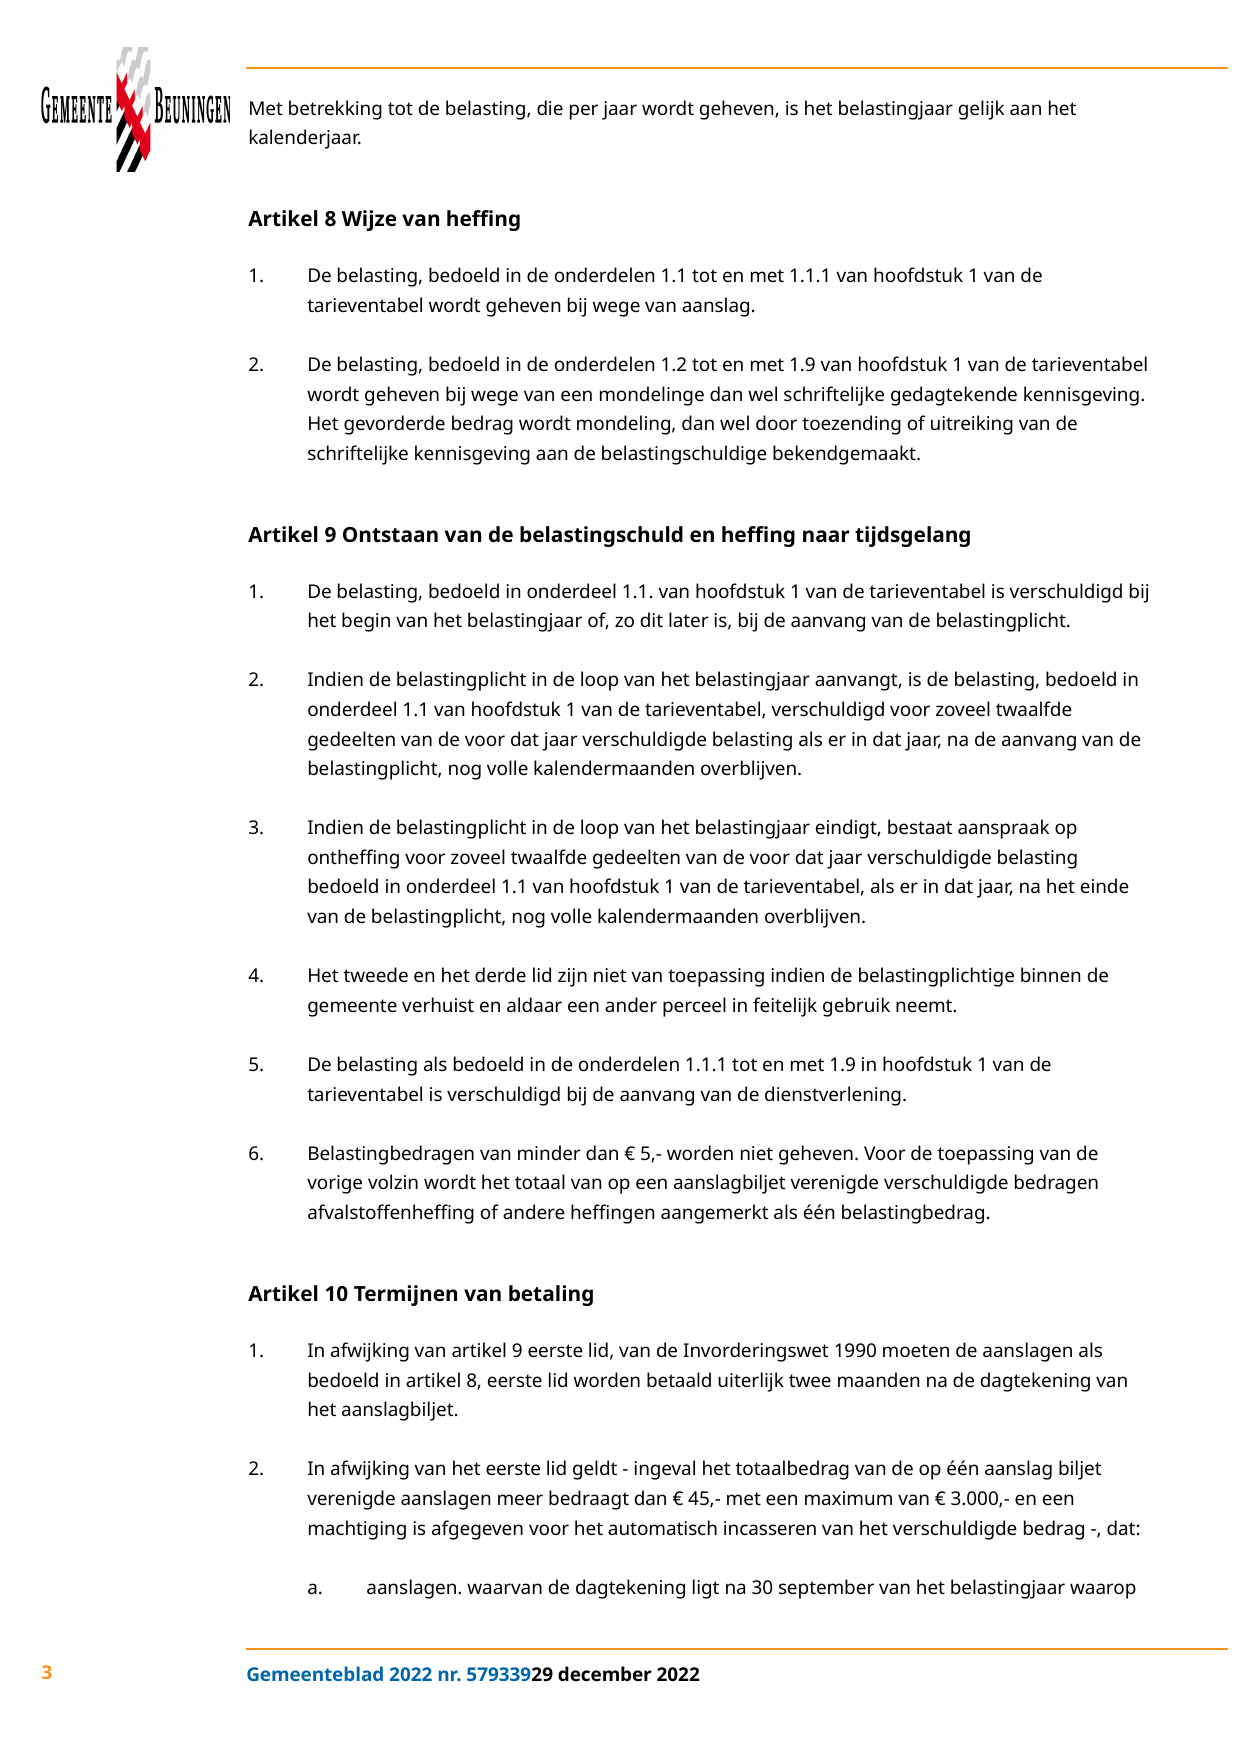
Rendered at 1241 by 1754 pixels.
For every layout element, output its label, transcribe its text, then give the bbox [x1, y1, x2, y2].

list In afwijking van artikel 9 eerste lid, van de Invorderingswet 1990 moeten de aanslagen als bedoeld in artikel 8, eerste lid worden betaald uiterlijk twee maanden na de dagtekening van het aanslagbiljet. [248, 1337, 1152, 1422]
list Belastingbedragen van minder dan € 5,- worden niet geheven. Voor de toepassing van de vorige volzin wordt het totaal van op een aanslagbiljet verenigde verschuldigde bedragen afvalstoffenheffing of andere heffingen aangemerkt als één belastingbedrag. [248, 1140, 1152, 1225]
text Artikel 8 Wijze van heffing [248, 204, 1152, 233]
list Indien de belastingplicht in de loop van het belastingjaar eindigt, bestaat aanspraak op ontheffing voor zoveel twaalfde gedeelten van de voor dat jaar verschuldigde belasting bedoeld in onderdeel 1.1 van hoofdstuk 1 van de tarieventabel, als er in dat jaar, na het einde van de belastingplicht, nog volle kalendermaanden overblijven. [248, 814, 1152, 929]
list Het tweede en het derde lid zijn niet van toepassing indien de belastingplichtige binnen de gemeente verhuist en aldaar een ander perceel in feitelijk gebruik neemt. [248, 962, 1152, 1018]
list Indien de belastingplicht in de loop van het belastingjaar aanvangt, is de belasting, bedoeld in onderdeel 1.1 van hoofdstuk 1 van de tarieventabel, verschuldigd voor zoveel twaalfde gedeelten van de voor dat jaar verschuldigde belasting als er in dat jaar, na de aanvang van de belastingplicht, nog volle kalendermaanden overblijven. [248, 667, 1152, 781]
text Artikel 10 Termijnen van betaling [248, 1279, 1152, 1308]
list De belasting, bedoeld in de onderdelen 1.2 tot en met 1.9 van hoofdstuk 1 van de tarieventabel wordt geheven bij wege van een mondelinge dan wel schriftelijke gedagtekende kennisgeving. Het gevorderde bedrag wordt mondeling, dan wel door toezending of uitreiking van de schriftelijke kennisgeving aan de belastingschuldige bekendgemaakt. [248, 351, 1152, 466]
list De belasting, bedoeld in onderdeel 1.1. van hoofdstuk 1 van de tarieventabel is verschuldigd bij het begin van het belastingjaar of, zo dit later is, bij de aanvang van de belastingplicht. [248, 578, 1152, 633]
list aanslagen. waarvan de dagtekening ligt na 30 september van het belastingjaar waarop [307, 1574, 1152, 1599]
text Artikel 9 Ontstaan van de belastingschuld en heffing naar tijdsgelang [248, 520, 1152, 548]
text Met betrekking tot de belasting, die per jaar wordt geheven, is het belastingjaar gelijk aan het kalenderjaar. [248, 95, 1152, 150]
list In afwijking van het eerste lid geldt - ingeval het totaalbedrag van de op één aanslag biljet verenigde aanslagen meer bedraagt dan € 45,- met een maximum van € 3.000,- en een machtiging is afgegeven voor het automatisch incasseren van het verschuldigde bedrag -, dat: [248, 1456, 1152, 1540]
list De belasting, bedoeld in de onderdelen 1.1 tot en met 1.1.1 van hoofdstuk 1 van de tarieventabel wordt geheven bij wege van aanslag. [248, 262, 1152, 318]
picture [41, 47, 231, 172]
list De belasting als bedoeld in de onderdelen 1.1.1 tot en met 1.9 in hoofdstuk 1 van de tarieventabel is verschuldigd bij de aanvang van de dienstverlening. [248, 1051, 1152, 1107]
